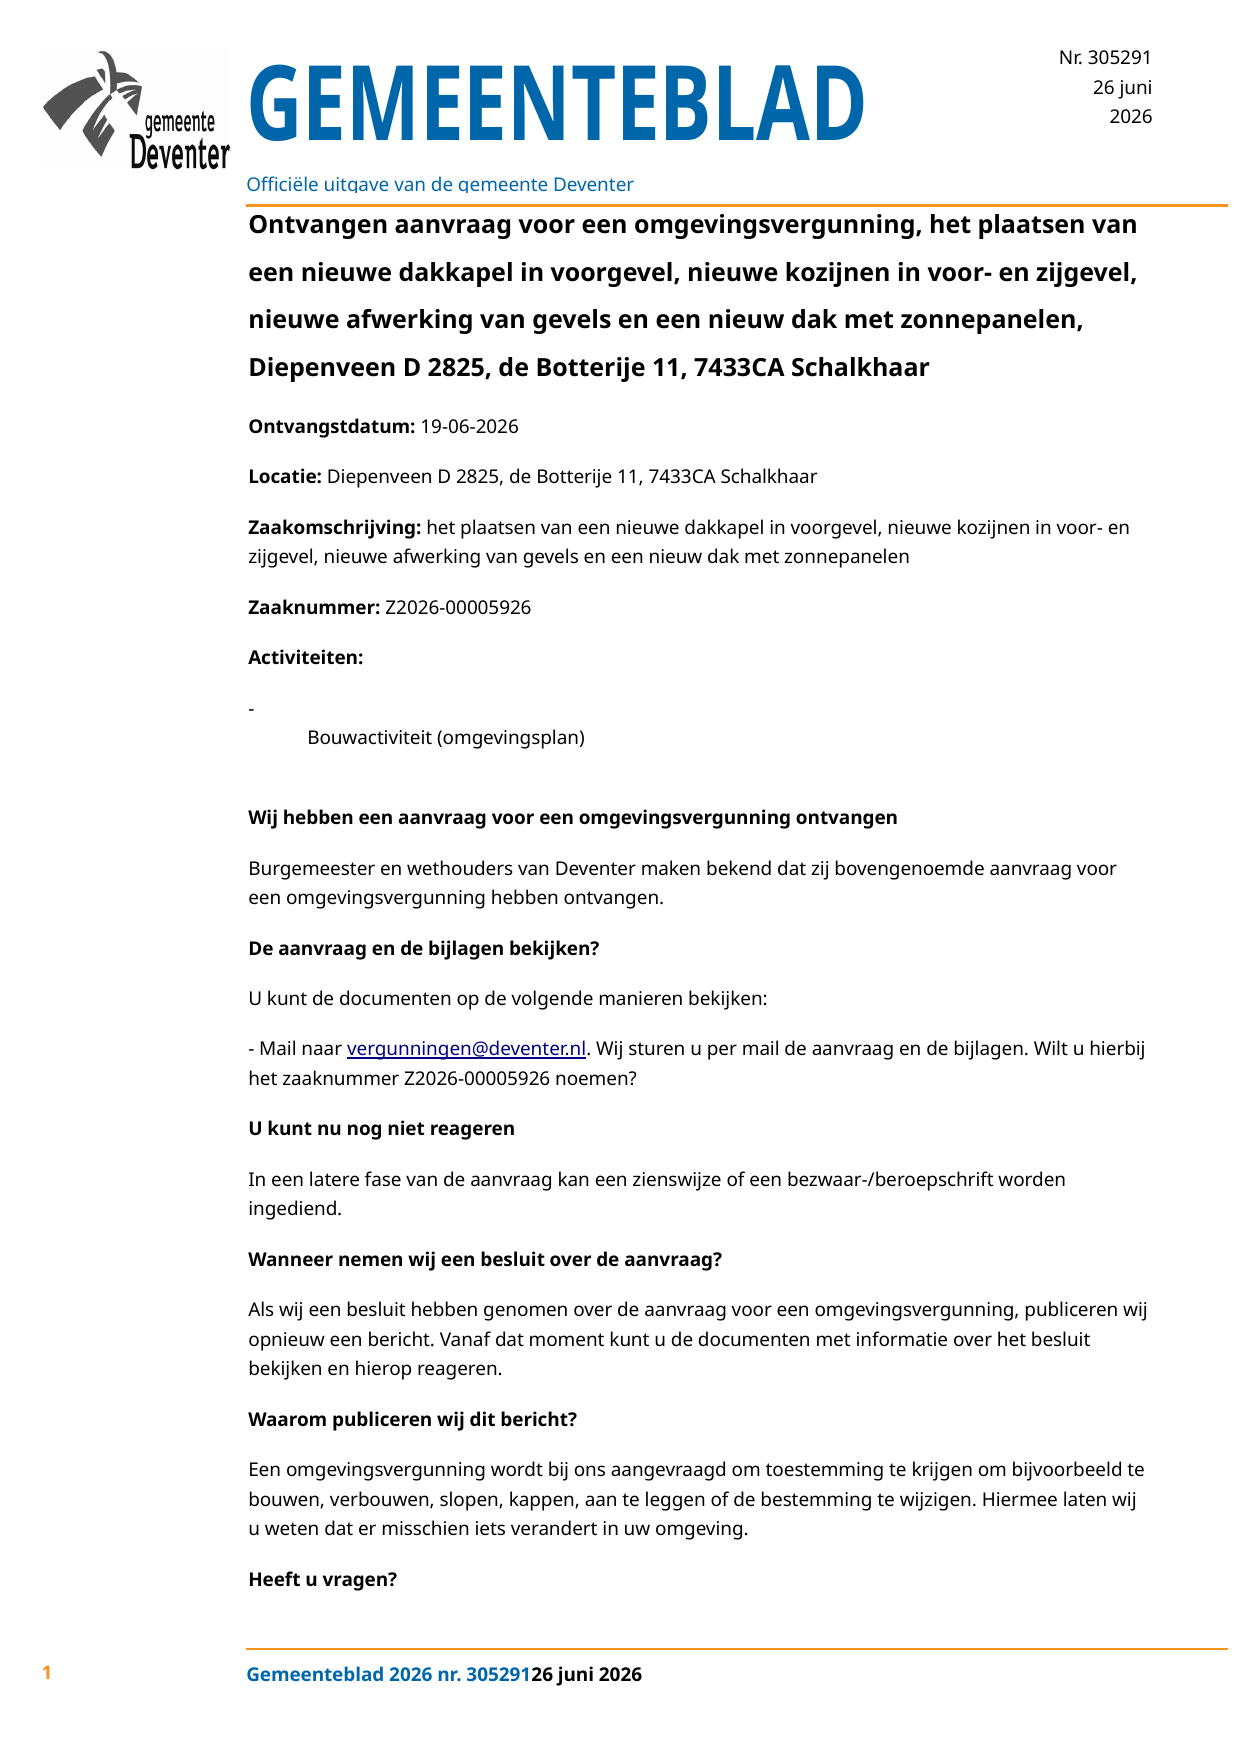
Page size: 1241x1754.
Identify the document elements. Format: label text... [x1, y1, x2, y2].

text Burgemeester en wethouders van Deventer maken bekend dat zij bovengenoemde aanvraag voor een omgevingsvergunning hebben ontvangen. [248, 855, 1152, 910]
list Bouwactiviteit (omgevingsplan) [248, 724, 1152, 750]
text Zaaknummer: Z2026-00005926 [248, 594, 1152, 620]
picture [41, 47, 231, 172]
text Een omgevingsvergunning wordt bij ons aangevraagd om toestemming te krijgen om bijvoorbeeld te bouwen, verbouwen, slopen, kappen, aan te leggen of de bestemming te wijzigen. Hiermee laten wij u weten dat er misschien iets verandert in uw omgeving. [248, 1456, 1152, 1541]
text De aanvraag en de bijlagen bekijken? [248, 935, 1152, 961]
text U kunt de documenten op de volgende manieren bekijken: [248, 985, 1152, 1011]
text U kunt nu nog niet reageren [248, 1116, 1152, 1141]
text In een latere fase van de aanvraag kan een zienswijze of een bezwaar-/beroepschrift worden ingediend. [248, 1166, 1152, 1221]
text Heeft u vragen? [248, 1566, 1152, 1592]
text Als wij een besluit hebben genomen over de aanvraag voor een omgevingsvergunning, publiceren wij opnieuw een bericht. Vanaf dat moment kunt u de documenten met informatie over het besluit bekijken en hierop reageren. [248, 1296, 1152, 1381]
text Wanneer nemen wij een besluit over de aanvraag? [248, 1246, 1152, 1272]
text Ontvangstdatum: 19-06-2026 [248, 413, 1152, 439]
text Activiteiten: [248, 644, 1152, 670]
text Wij hebben een aanvraag voor een omgevingsvergunning ontvangen [248, 804, 1152, 830]
text Waarom publiceren wij dit bericht? [248, 1406, 1152, 1432]
text Locatie: Diepenveen D 2825, de Botterije 11, 7433CA Schalkhaar [248, 463, 1152, 489]
text Ontvangen aanvraag voor een omgevingsvergunning, het plaatsen van een nieuwe dakkapel in voorgevel, nieuwe kozijnen in voor- en zijgevel, nieuwe afwerking van gevels en een nieuw dak met zonnepanelen, Diepenveen D 2825, de Botterije 11, 7433CA Schalkhaar [248, 207, 1152, 384]
text Zaakomschrijving: het plaatsen van een nieuwe dakkapel in voorgevel, nieuwe kozijnen in voor- en zijgevel, nieuwe afwerking van gevels en een nieuw dak met zonnepanelen [248, 514, 1152, 569]
text - Mail naar vergunningen@deventer.nl. Wij sturen u per mail de aanvraag en de bijlagen. Wilt u hierbij het zaaknummer Z2026-00005926 noemen? [248, 1036, 1152, 1091]
